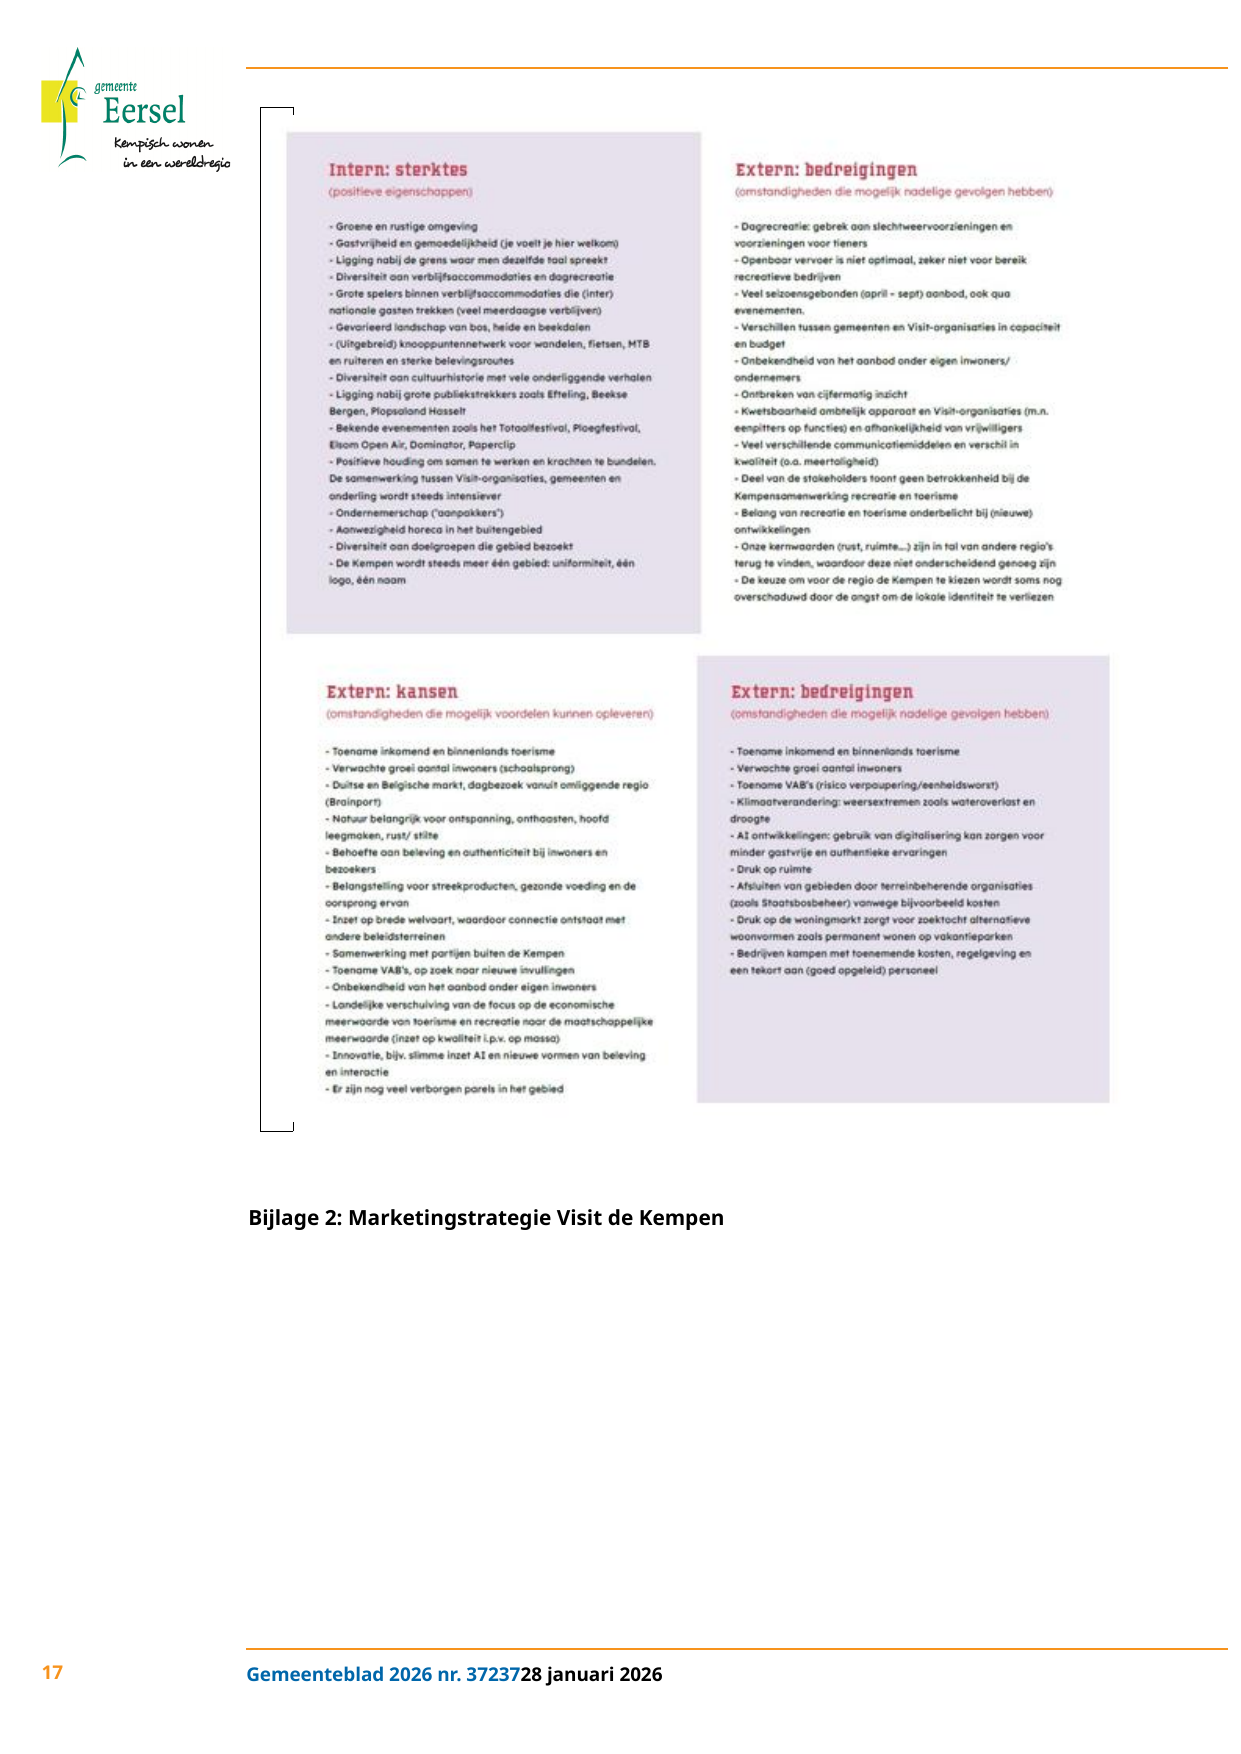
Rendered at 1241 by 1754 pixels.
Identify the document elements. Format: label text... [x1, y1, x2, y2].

picture [41, 47, 231, 172]
text Bijlage 2: Marketingstrategie Visit de Kempen [248, 1203, 1152, 1231]
picture [268, 115, 1138, 1122]
